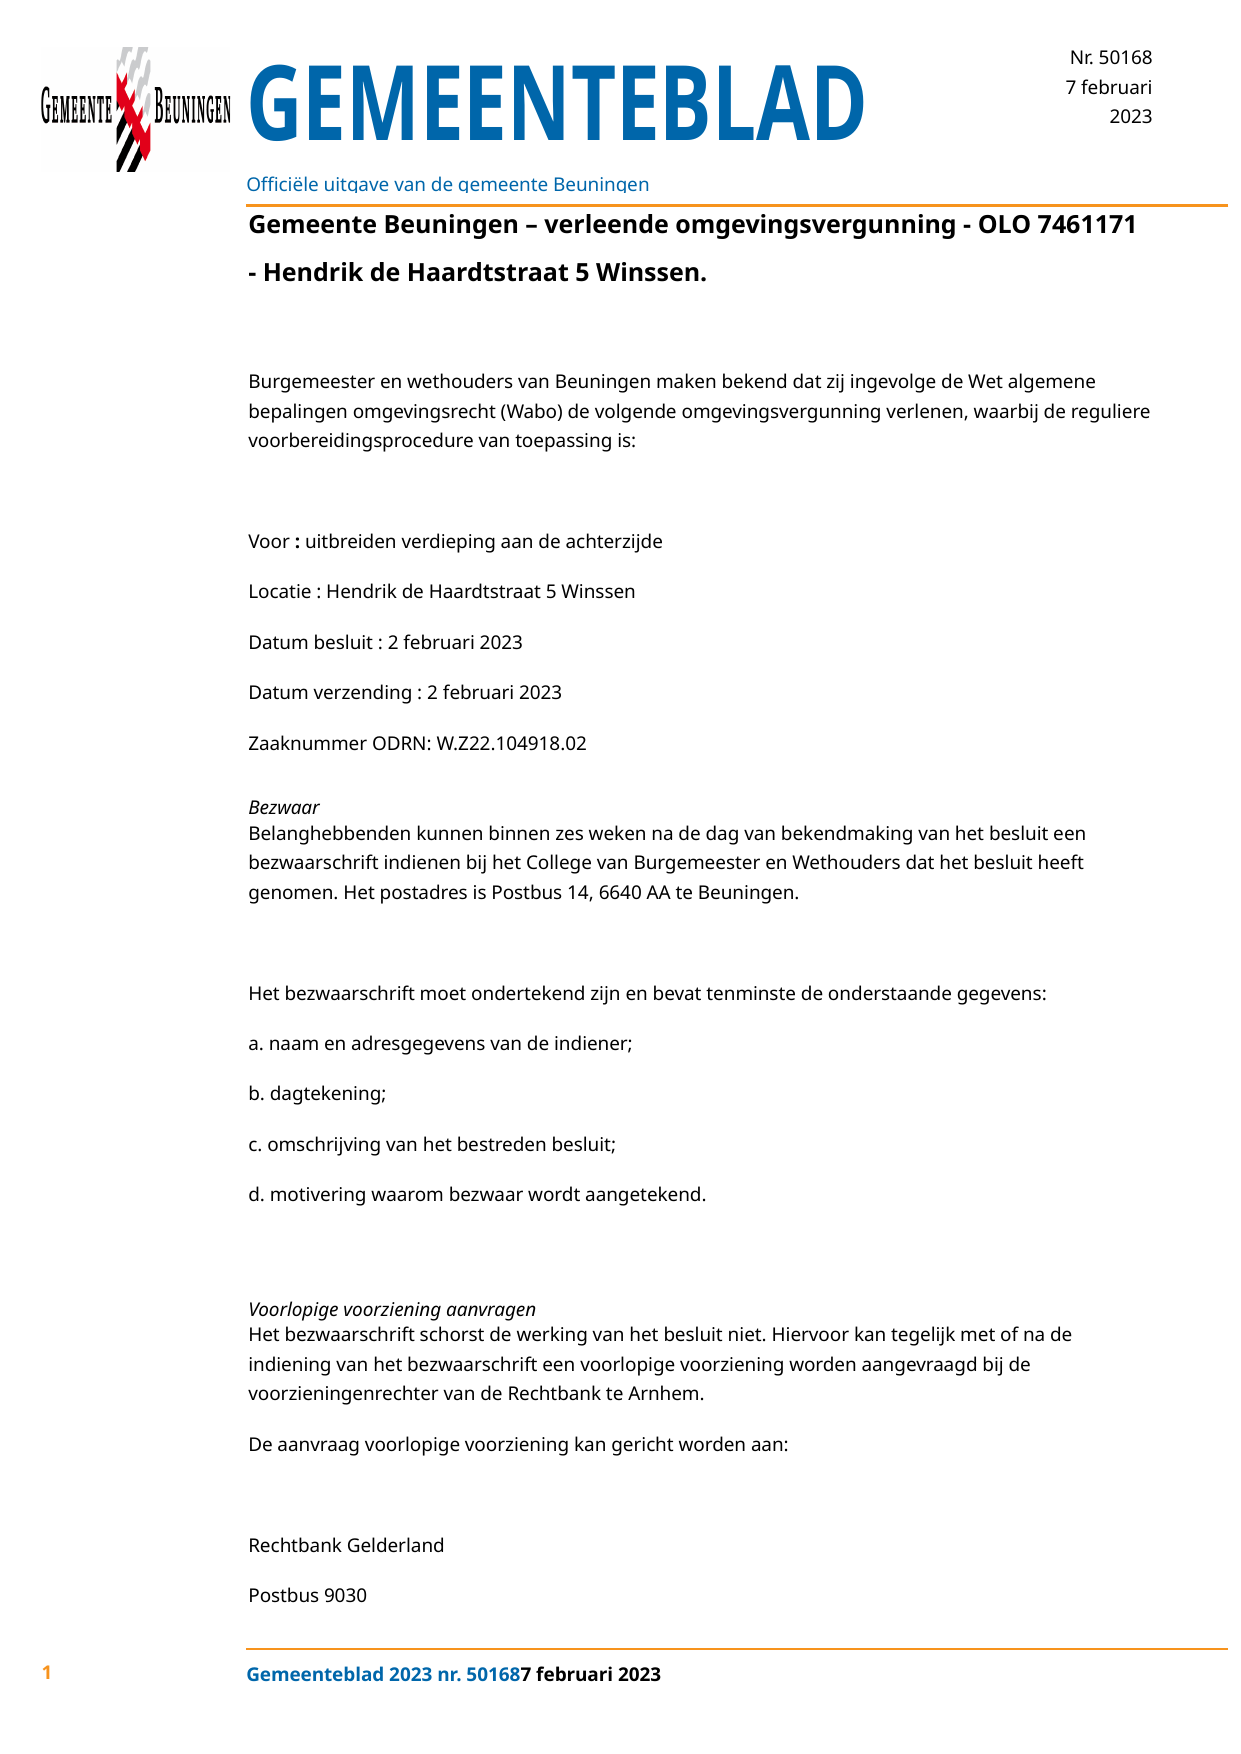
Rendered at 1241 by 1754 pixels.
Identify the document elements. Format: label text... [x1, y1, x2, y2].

text Voor : uitbreiden verdieping aan de achterzijde [248, 528, 1152, 554]
text Postbus 9030 [248, 1582, 1152, 1608]
text Datum besluit : 2 februari 2023 [248, 629, 1152, 655]
text Het bezwaarschrift schorst de werking van het besluit niet. Hiervoor kan tegelijk met of na de indiening van het bezwaarschrift een voorlopige voorziening worden aangevraagd bij de voorzieningenrechter van de Rechtbank te Arnhem. [248, 1321, 1152, 1406]
text a. naam en adresgegevens van de indiener; [248, 1030, 1152, 1056]
text Belanghebbenden kunnen binnen zes weken na de dag van bekendmaking van het besluit een bezwaarschrift indienen bij het College van Burgemeester en Wethouders dat het besluit heeft genomen. Het postadres is Postbus 14, 6640 AA te Beuningen. [248, 820, 1152, 904]
text De aanvraag voorlopige voorziening kan gericht worden aan: [248, 1431, 1152, 1457]
text Rechtbank Gelderland [248, 1532, 1152, 1558]
text d. motivering waarom bezwaar wordt aangetekend. [248, 1181, 1152, 1207]
text c. omschrijving van het bestreden besluit; [248, 1131, 1152, 1157]
text b. dagtekening; [248, 1081, 1152, 1106]
text Gemeente Beuningen – verleende omgevingsvergunning - OLO 7461171 - Hendrik de Haardtstraat 5 Winssen. [248, 207, 1152, 288]
text Locatie : Hendrik de Haardtstraat 5 Winssen [248, 579, 1152, 604]
text Zaaknummer ODRN: W.Z22.104918.02 [248, 730, 1152, 756]
picture [41, 47, 231, 172]
text Voorlopige voorziening aanvragen [248, 1296, 1152, 1321]
text Het bezwaarschrift moet ondertekend zijn en bevat tenminste de onderstaande gegevens: [248, 980, 1152, 1005]
text Bezwaar [248, 794, 1152, 820]
text Burgemeester en wethouders van Beuningen maken bekend dat zij ingevolge de Wet algemene bepalingen omgevingsrecht (Wabo) de volgende omgevingsvergunning verlenen, waarbij de reguliere voorbereidingsprocedure van toepassing is: [248, 368, 1152, 453]
text Datum verzending : 2 februari 2023 [248, 679, 1152, 705]
